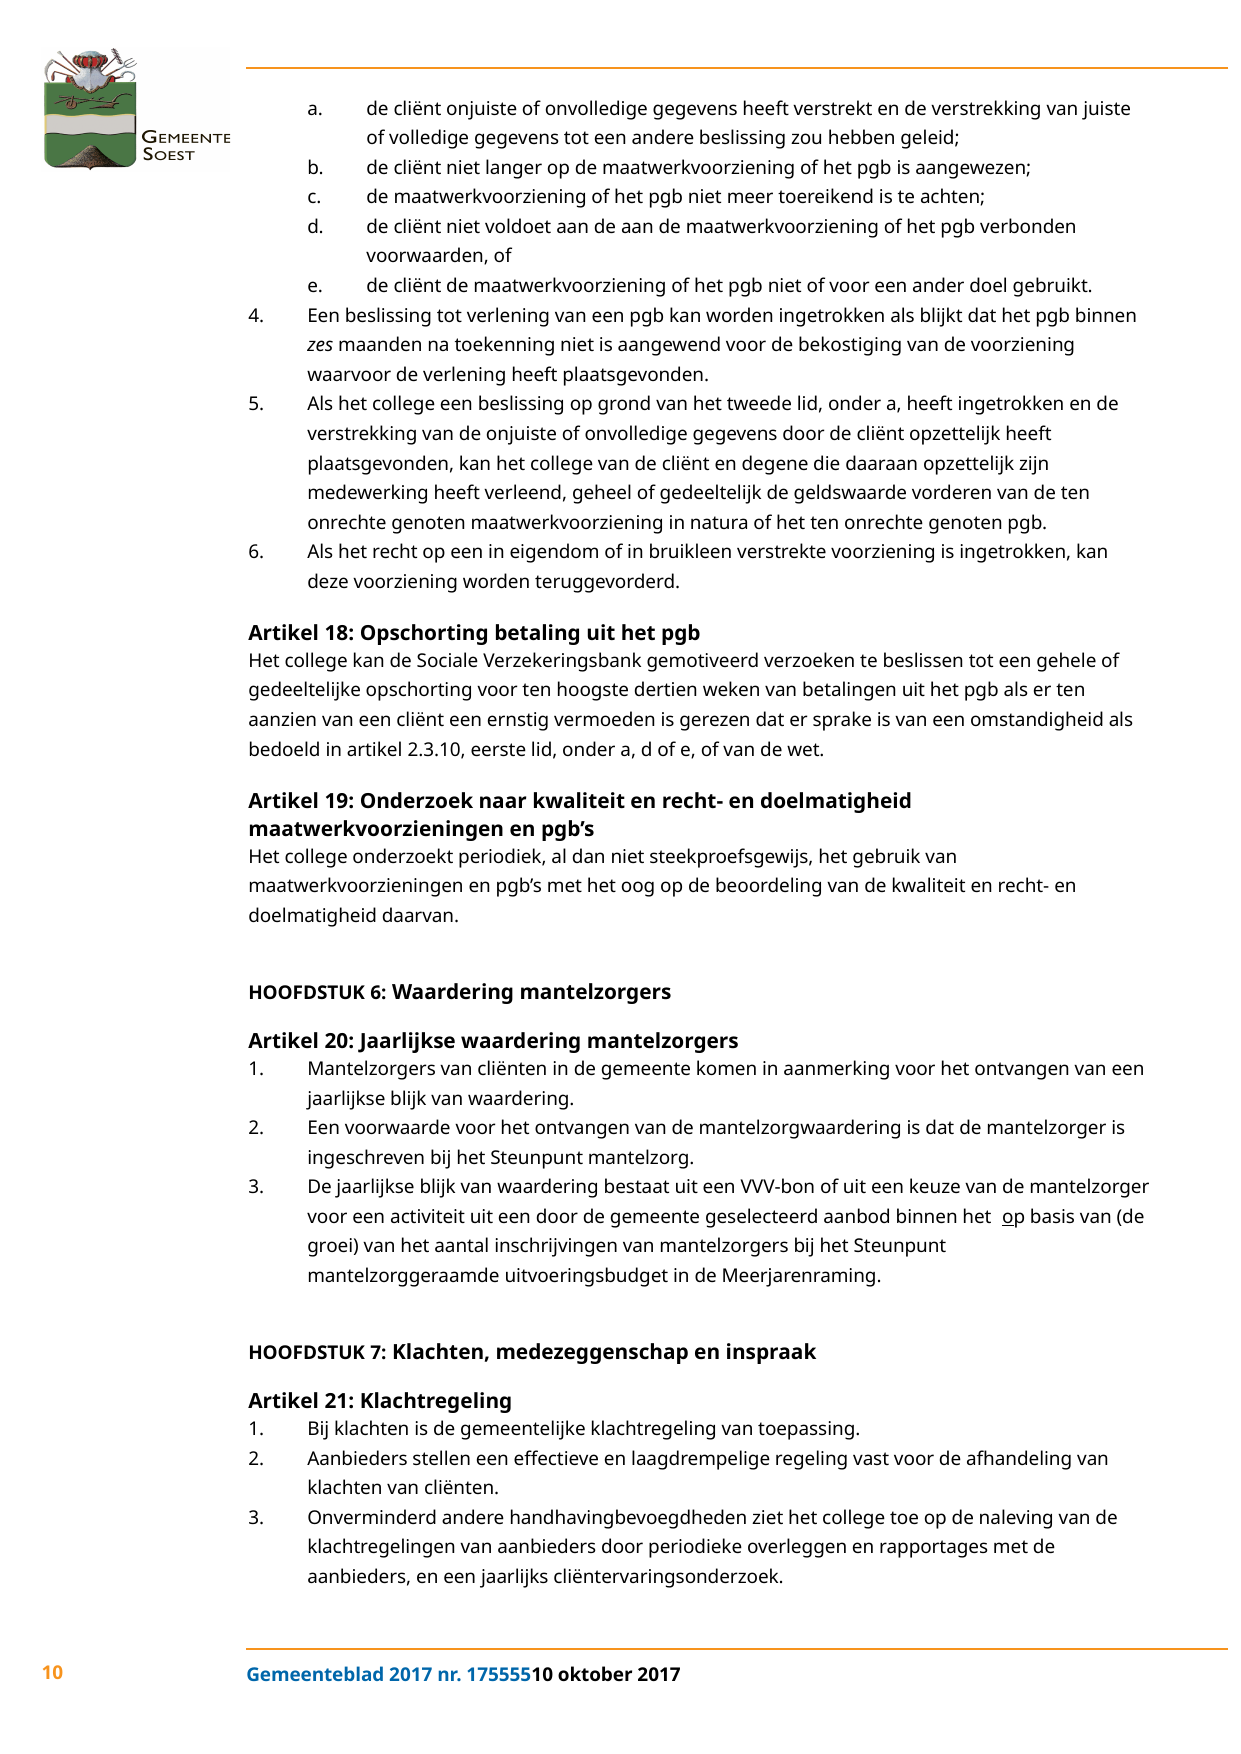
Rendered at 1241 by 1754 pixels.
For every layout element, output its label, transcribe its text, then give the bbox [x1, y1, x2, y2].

text HOOFDSTUK 6: Waardering mantelzorgers [248, 977, 1152, 1006]
list de cliënt niet langer op de maatwerkvoorziening of het pgb is aangewezen; [307, 154, 1152, 180]
list de cliënt onjuiste of onvolledige gegevens heeft verstrekt en de verstrekking van juiste of volledige gegevens tot een andere beslissing zou hebben geleid; [307, 95, 1152, 150]
list Als het college een beslissing op grond van het tweede lid, onder a, heeft ingetrokken en de verstrekking van de onjuiste of onvolledige gegevens door de cliënt opzettelijk heeft plaatsgevonden, kan het college van de cliënt en degene die daaraan opzettelijk zijn medewerking heeft verleend, geheel of gedeeltelijk de geldswaarde vorderen van de ten onrechte genoten maatwerkvoorziening in natura of het ten onrechte genoten pgb. [248, 391, 1152, 535]
list Onverminderd andere handhavingbevoegdheden ziet het college toe op de naleving van de klachtregelingen van aanbieders door periodieke overleggen en rapportages met de aanbieders, en een jaarlijks cliëntervaringsonderzoek. [248, 1504, 1152, 1589]
text Artikel 20: Jaarlijkse waardering mantelzorgers [248, 1027, 1152, 1055]
list de cliënt de maatwerkvoorziening of het pgb niet of voor een ander doel gebruikt. [307, 272, 1152, 298]
list Bij klachten is de gemeentelijke klachtregeling van toepassing. [248, 1415, 1152, 1441]
picture [41, 47, 231, 172]
text Het college kan de Sociale Verzekeringsbank gemotiveerd verzoeken te beslissen tot een gehele of gedeeltelijke opschorting voor ten hoogste dertien weken van betalingen uit het pgb als er ten aanzien van een cliënt een ernstig vermoeden is gerezen dat er sprake is van een omstandigheid als bedoeld in artikel 2.3.10, eerste lid, onder a, d of e, of van de wet. [248, 647, 1152, 761]
list Als het recht op een in eigendom of in bruikleen verstrekte voorziening is ingetrokken, kan deze voorziening worden teruggevorderd. [248, 538, 1152, 594]
text Het college onderzoekt periodiek, al dan niet steekproefsgewijs, het gebruik van maatwerkvoorzieningen en pgb’s met het oog op de beoordeling van de kwaliteit en recht- en doelmatigheid daarvan. [248, 843, 1152, 928]
text Artikel 19: Onderzoek naar kwaliteit en recht- en doelmatigheid maatwerkvoorzieningen en pgb’s [248, 786, 1152, 843]
list de cliënt niet voldoet aan de aan de maatwerkvoorziening of het pgb verbonden voorwaarden, of [307, 213, 1152, 268]
text HOOFDSTUK 7: Klachten, medezeggenschap en inspraak [248, 1337, 1152, 1366]
list Mantelzorgers van cliënten in de gemeente komen in aanmerking voor het ontvangen van een jaarlijkse blijk van waardering. [248, 1055, 1152, 1110]
list Een beslissing tot verlening van een pgb kan worden ingetrokken als blijkt dat het pgb binnen zes maanden na toekenning niet is aangewend voor de bekostiging van de voorziening waarvoor de verlening heeft plaatsgevonden. [248, 302, 1152, 387]
list de maatwerkvoorziening of het pgb niet meer toereikend is te achten; [307, 183, 1152, 209]
text Artikel 18: Opschorting betaling uit het pgb [248, 618, 1152, 647]
list Een voorwaarde voor het ontvangen van de mantelzorgwaardering is dat de mantelzorger is ingeschreven bij het Steunpunt mantelzorg. [248, 1114, 1152, 1169]
list Aanbieders stellen een effectieve en laagdrempelige regeling vast voor de afhandeling van klachten van cliënten. [248, 1445, 1152, 1500]
list De jaarlijkse blijk van waardering bestaat uit een VVV-bon of uit een keuze van de mantelzorger voor een activiteit uit een door de gemeente geselecteerd aanbod binnen het op basis van (de groei) van het aantal inschrijvingen van mantelzorgers bij het Steunpunt mantelzorggeraamde uitvoeringsbudget in de Meerjarenraming. [248, 1173, 1152, 1288]
text Artikel 21: Klachtregeling [248, 1387, 1152, 1415]
